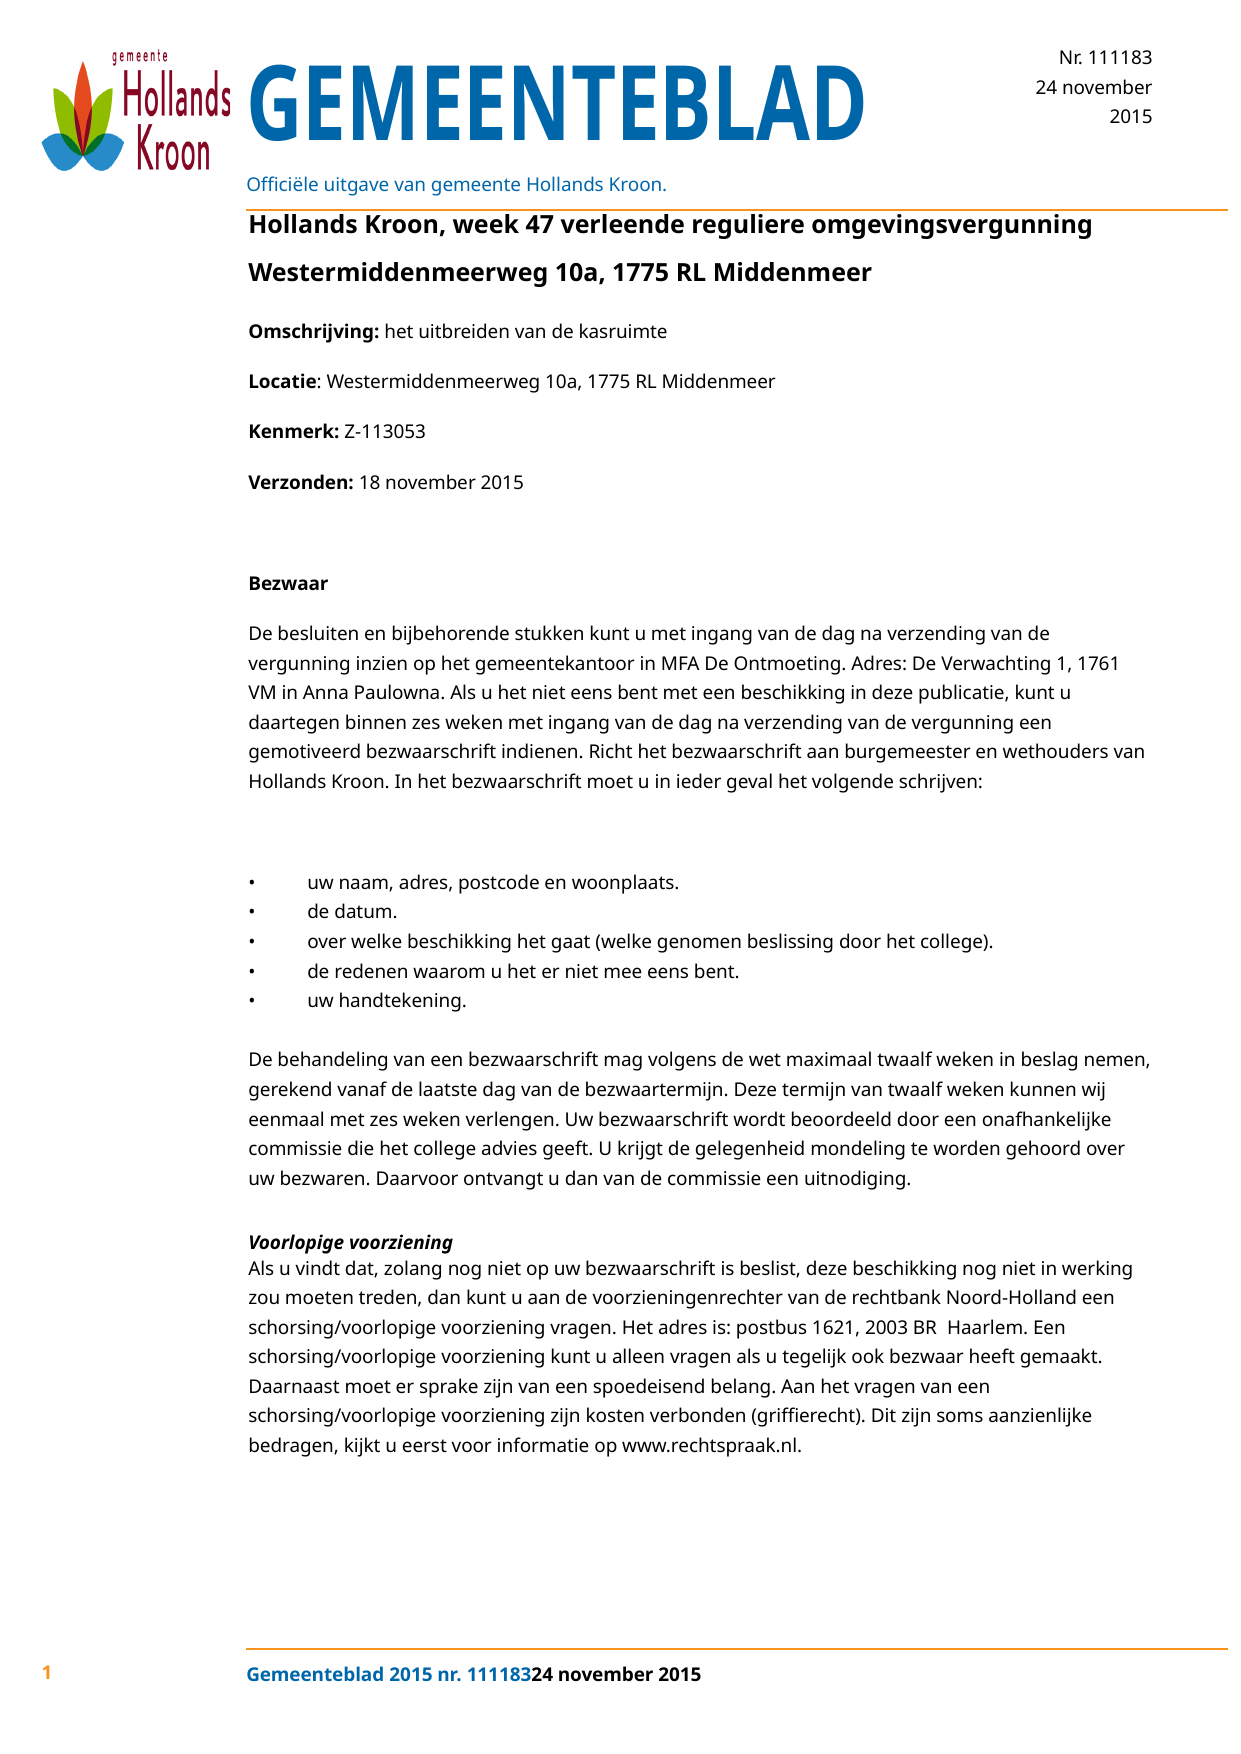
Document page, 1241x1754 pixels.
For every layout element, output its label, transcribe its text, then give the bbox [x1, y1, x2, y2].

list de redenen waarom u het er niet mee eens bent. [248, 958, 1152, 984]
text Verzonden: 18 november 2015 [248, 469, 1152, 495]
picture [41, 47, 231, 172]
text Kenmerk: Z-113053 [248, 419, 1152, 444]
text Locatie: Westermiddenmeerweg 10a, 1775 RL Middenmeer [248, 368, 1152, 394]
list uw handtekening. [248, 987, 1152, 1013]
text Voorlopige voorziening [248, 1229, 1152, 1255]
text Als u vindt dat, zolang nog niet op uw bezwaarschrift is beslist, deze beschikking nog niet in werking zou moeten treden, dan kunt u aan de voorzieningenrechter van de rechtbank Noord-Holland een schorsing/voorlopige voorziening vragen. Het adres is: postbus 1621, 2003 BR Haarlem. Een schorsing/voorlopige voorziening kunt u alleen vragen als u tegelijk ook bezwaar heeft gemaakt. Daarnaast moet er sprake zijn van een spoedeisend belang. Aan het vragen van een schorsing/voorlopige voorziening zijn kosten verbonden (griffierecht). Dit zijn soms aanzienlijke bedragen, kijkt u eerst voor informatie op www.rechtspraak.nl. [248, 1255, 1152, 1458]
list over welke beschikking het gaat (welke genomen beslissing door het college). [248, 928, 1152, 954]
list de datum. [248, 899, 1152, 924]
list uw naam, adres, postcode en woonplaats. [248, 869, 1152, 895]
text Omschrijving: het uitbreiden van de kasruimte [248, 318, 1152, 344]
text De behandeling van een bezwaarschrift mag volgens de wet maximaal twaalf weken in beslag nemen, gerekend vanaf de laatste dag van de bezwaartermijn. Deze termijn van twaalf weken kunnen wij eenmaal met zes weken verlengen. Uw bezwaarschrift wordt beoordeeld door een onafhankelijke commissie die het college advies geeft. U krijgt de gelegenheid mondeling te worden gehoord over uw bezwaren. Daarvoor ontvangt u dan van de commissie een uitnodiging. [248, 1047, 1152, 1191]
text Hollands Kroon, week 47 verleende reguliere omgevingsvergunning Westermiddenmeerweg 10a, 1775 RL Middenmeer [248, 211, 1152, 288]
text Bezwaar [248, 570, 1152, 596]
text De besluiten en bijbehorende stukken kunt u met ingang van de dag na verzending van de vergunning inzien op het gemeentekantoor in MFA De Ontmoeting. Adres: De Verwachting 1, 1761 VM in Anna Paulowna. Als u het niet eens bent met een beschikking in deze publicatie, kunt u daartegen binnen zes weken met ingang van de dag na verzending van de vergunning een gemotiveerd bezwaarschrift indienen. Richt het bezwaarschrift aan burgemeester en wethouders van Hollands Kroon. In het bezwaarschrift moet u in ieder geval het volgende schrijven: [248, 620, 1152, 794]
